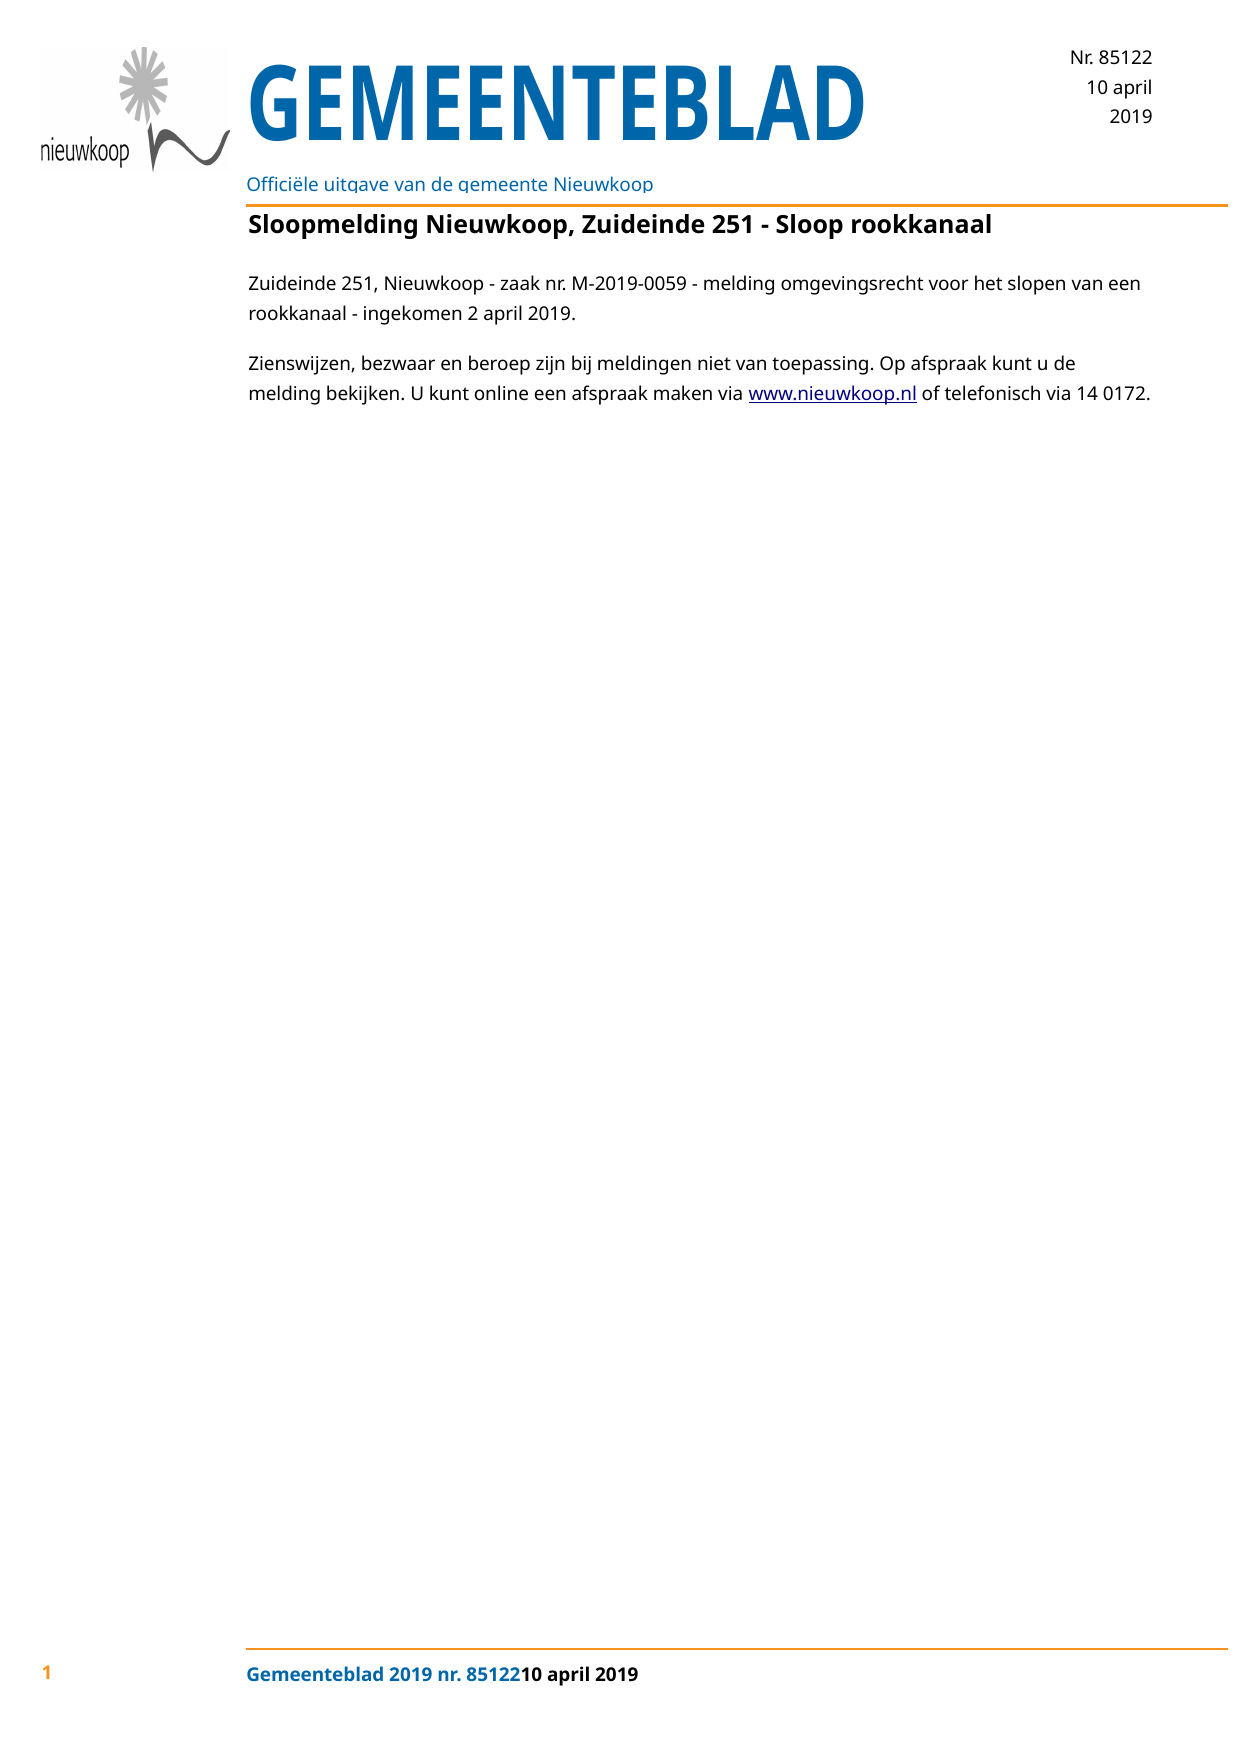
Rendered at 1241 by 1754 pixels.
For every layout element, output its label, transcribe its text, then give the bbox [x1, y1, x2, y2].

text Zuideinde 251, Nieuwkoop - zaak nr. M-2019-0059 - melding omgevingsrecht voor het slopen van een rookkanaal - ingekomen 2 april 2019. [248, 270, 1152, 326]
picture [41, 47, 231, 172]
text Sloopmelding Nieuwkoop, Zuideinde 251 - Sloop rookkanaal [248, 207, 1152, 241]
text Zienswijzen, bezwaar en beroep zijn bij meldingen niet van toepassing. Op afspraak kunt u de melding bekijken. U kunt online een afspraak maken via www.nieuwkoop.nl of telefonisch via 14 0172. [248, 350, 1152, 406]
